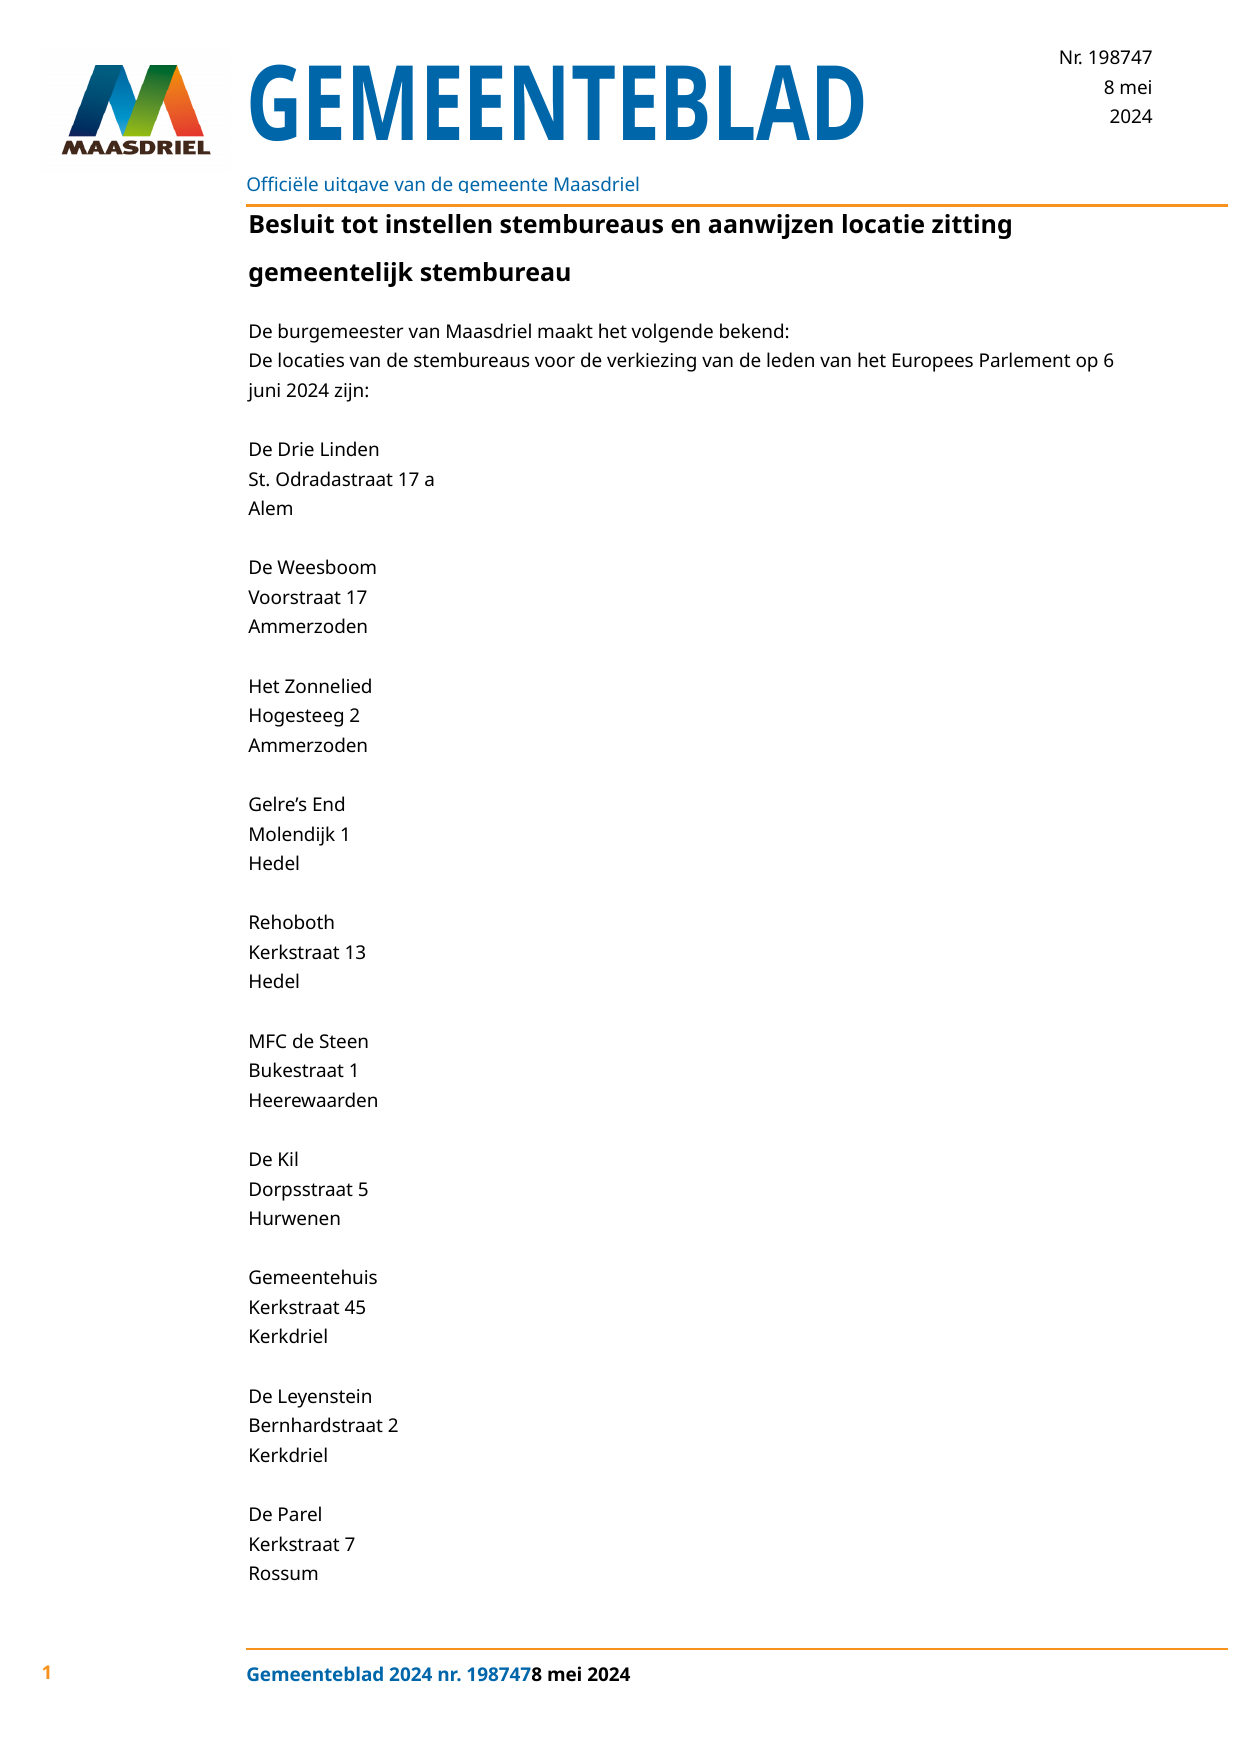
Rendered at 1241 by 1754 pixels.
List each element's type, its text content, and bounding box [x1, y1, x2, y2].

text Ammerzoden [248, 732, 1152, 758]
text De locaties van de stembureaus voor de verkiezing van de leden van het Europees Parlement op 6 juni 2024 zijn: [248, 347, 1152, 403]
text De Kil [248, 1146, 1152, 1172]
text Kerkstraat 7 [248, 1531, 1152, 1557]
text Bukestraat 1 [248, 1057, 1152, 1083]
text Alem [248, 495, 1152, 521]
text MFC de Steen [248, 1028, 1152, 1054]
text Bernhardstraat 2 [248, 1412, 1152, 1438]
text Ammerzoden [248, 614, 1152, 639]
text Dorpsstraat 5 [248, 1176, 1152, 1202]
text Hurwenen [248, 1205, 1152, 1231]
text Voorstraat 17 [248, 584, 1152, 610]
text De Weesboom [248, 554, 1152, 580]
text De Leyenstein [248, 1383, 1152, 1409]
picture [41, 47, 231, 172]
text De Drie Linden [248, 436, 1152, 462]
text Rehoboth [248, 909, 1152, 935]
text De burgemeester van Maasdriel maakt het volgende bekend: [248, 318, 1152, 344]
text Gemeentehuis [248, 1264, 1152, 1290]
text Kerkstraat 13 [248, 939, 1152, 965]
text Hedel [248, 969, 1152, 994]
text Hogesteeg 2 [248, 702, 1152, 728]
text Kerkdriel [248, 1324, 1152, 1349]
text Kerkdriel [248, 1442, 1152, 1468]
text Heerewaarden [248, 1087, 1152, 1113]
text Hedel [248, 850, 1152, 876]
text Besluit tot instellen stembureaus en aanwijzen locatie zitting gemeentelijk stembureau [248, 207, 1152, 288]
text De Parel [248, 1501, 1152, 1527]
text Molendijk 1 [248, 821, 1152, 847]
text Het Zonnelied [248, 673, 1152, 699]
text Kerkstraat 45 [248, 1294, 1152, 1320]
text St. Odradastraat 17 a [248, 466, 1152, 492]
text Gelre’s End [248, 791, 1152, 817]
text Rossum [248, 1560, 1152, 1586]
